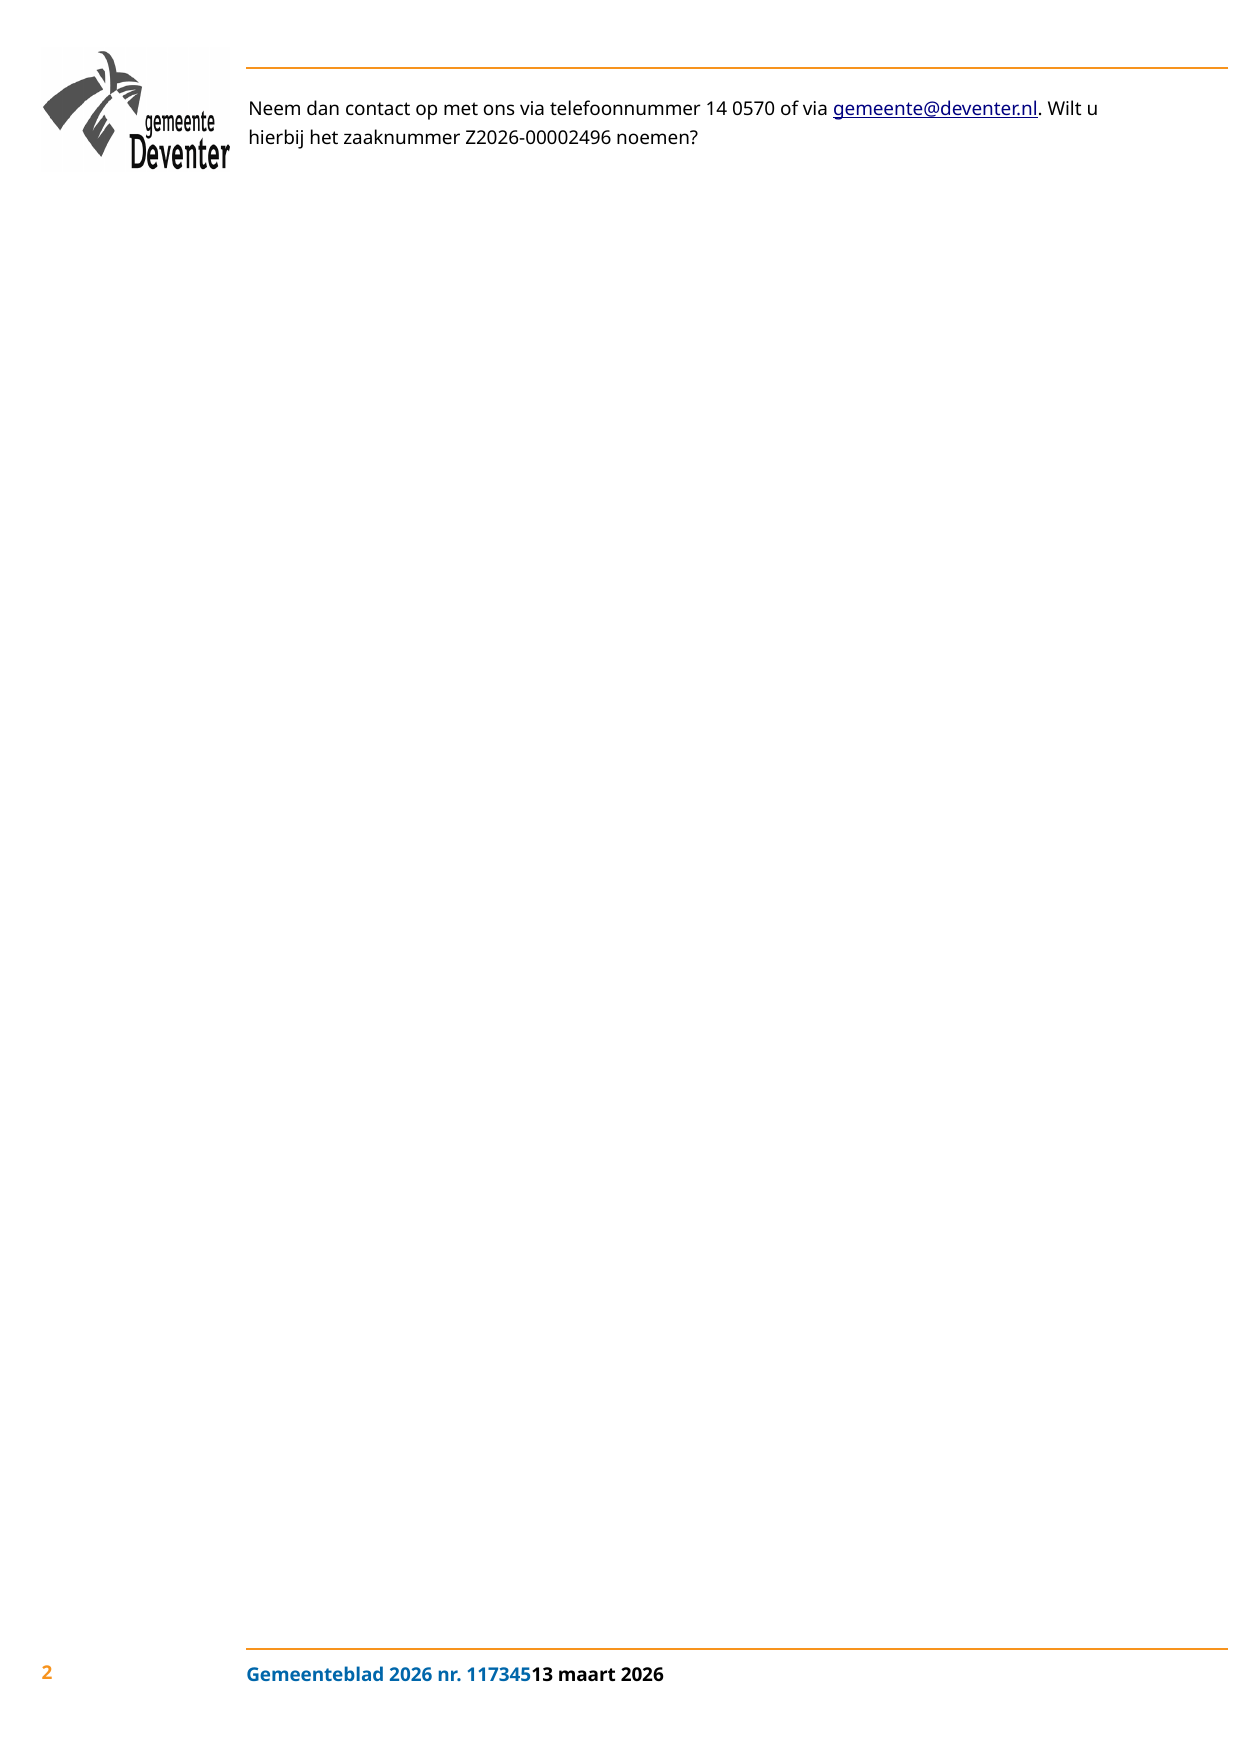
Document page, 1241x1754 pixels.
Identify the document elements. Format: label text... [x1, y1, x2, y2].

picture [41, 47, 231, 172]
text Neem dan contact op met ons via telefoonnummer 14 0570 of via gemeente@deventer.nl. Wilt u hierbij het zaaknummer Z2026-00002496 noemen? [248, 95, 1152, 150]
